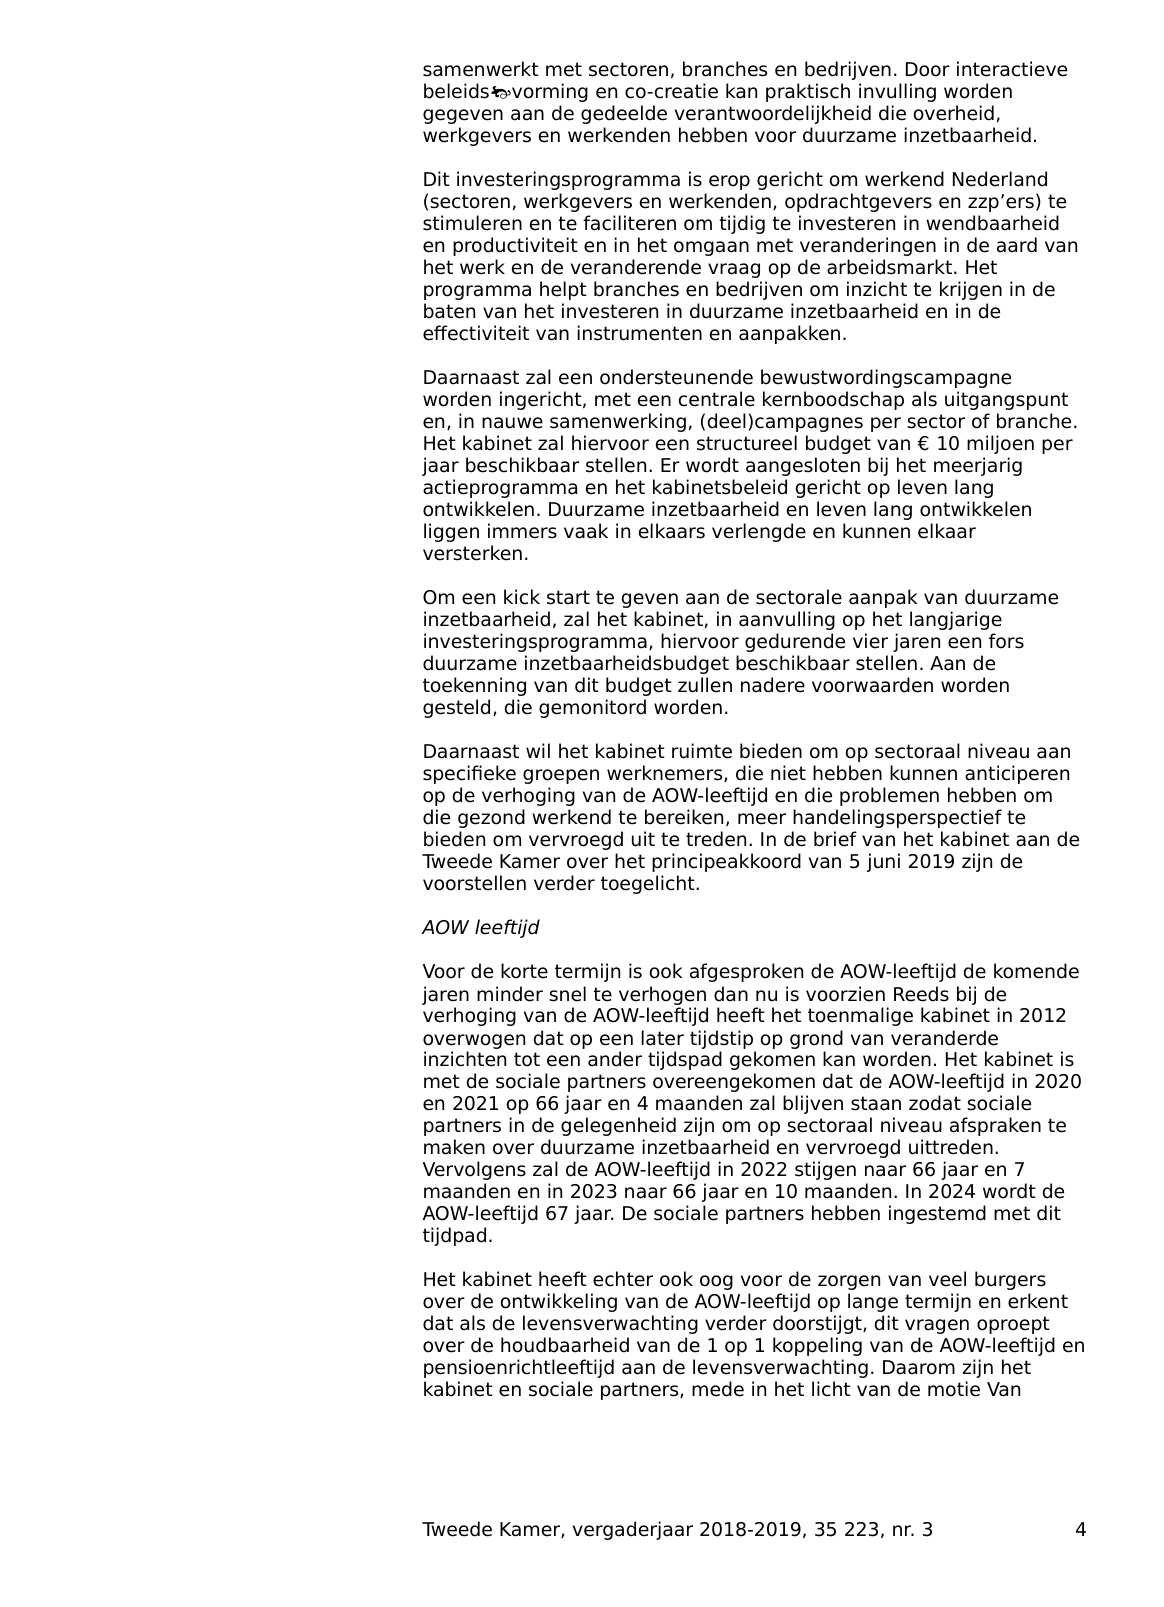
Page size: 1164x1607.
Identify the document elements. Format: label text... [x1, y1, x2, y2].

text Daarnaast zal een ondersteunende bewustwordingscampagne worden ingericht, met een centrale kernboodschap als uitgangspunt en, in nauwe samenwerking, (deel)campagnes per sector of branche. Het kabinet zal hiervoor een structureel budget van € 10 miljoen per jaar beschikbaar stellen. Er wordt aangesloten bij het meerjarig actieprogramma en het kabinetsbeleid gericht op leven lang ontwikkelen. Duurzame inzetbaarheid en leven lang ontwikkelen liggen immers vaak in elkaars verlengde en kunnen elkaar versterken. [422, 367, 1087, 565]
subtitle AOW leeftijd [422, 917, 1087, 939]
text Daarnaast wil het kabinet ruimte bieden om op sectoraal niveau aan specifieke groepen werknemers, die niet hebben kunnen anticiperen op de verhoging van de AOW-leeftijd en die problemen hebben om die gezond werkend te bereiken, meer handelingsperspectief te bieden om vervroegd uit te treden. In de brief van het kabinet aan de Tweede Kamer over het principeakkoord van 5 juni 2019 zijn de voorstellen verder toegelicht. [422, 741, 1087, 895]
text Voor de korte termijn is ook afgesproken de AOW-leeftijd de komende jaren minder snel te verhogen dan nu is voorzien Reeds bij de verhoging van de AOW-leeftijd heeft het toenmalige kabinet in 2012 overwogen dat op een later tijdstip op grond van veranderde inzichten tot een ander tijdspad gekomen kan worden. Het kabinet is met de sociale partners overeengekomen dat de AOW-leeftijd in 2020 en 2021 op 66 jaar en 4 maanden zal blijven staan zodat sociale partners in de gelegenheid zijn om op sectoraal niveau afspraken te maken over duurzame inzetbaarheid en vervroegd uittreden. Vervolgens zal de AOW-leeftijd in 2022 stijgen naar 66 jaar en 7 maanden en in 2023 naar 66 jaar en 10 maanden. In 2024 wordt de AOW-leeftijd 67 jaar. De sociale partners hebben ingestemd met dit tijdpad. [422, 961, 1087, 1247]
text Om een kick start te geven aan de sectorale aanpak van duurzame inzetbaarheid, zal het kabinet, in aanvulling op het langjarige investeringsprogramma, hiervoor gedurende vier jaren een fors duurzame inzetbaarheidsbudget beschikbaar stellen. Aan de toekenning van dit budget zullen nadere voorwaarden worden gesteld, die gemonitord worden. [422, 587, 1087, 719]
text samenwerkt met sectoren, branches en bedrijven. Door interactieve beleidsvorming en co-creatie kan praktisch invulling worden gegeven aan de gedeelde verantwoordelijkheid die overheid, werkgevers en werkenden hebben voor duurzame inzetbaarheid. [422, 59, 1087, 147]
text Het kabinet heeft echter ook oog voor de zorgen van veel burgers over de ontwikkeling van de AOW-leeftijd op lange termijn en erkent dat als de levensverwachting verder doorstijgt, dit vragen oproept over de houdbaarheid van de 1 op 1 koppeling van de AOW-leeftijd en pensioenrichtleeftijd aan de levensverwachting. Daarom zijn het kabinet en sociale partners, mede in het licht van de motie Van [422, 1269, 1087, 1401]
text Dit investeringsprogramma is erop gericht om werkend Nederland (sectoren, werkgevers en werkenden, opdrachtgevers en zzp’ers) te stimuleren en te faciliteren om tijdig te investeren in wendbaarheid en productiviteit en in het omgaan met veranderingen in de aard van het werk en de veranderende vraag op de arbeidsmarkt. Het programma helpt branches en bedrijven om inzicht te krijgen in de baten van het investeren in duurzame inzetbaarheid en in de effectiviteit van instrumenten en aanpakken. [422, 169, 1087, 345]
